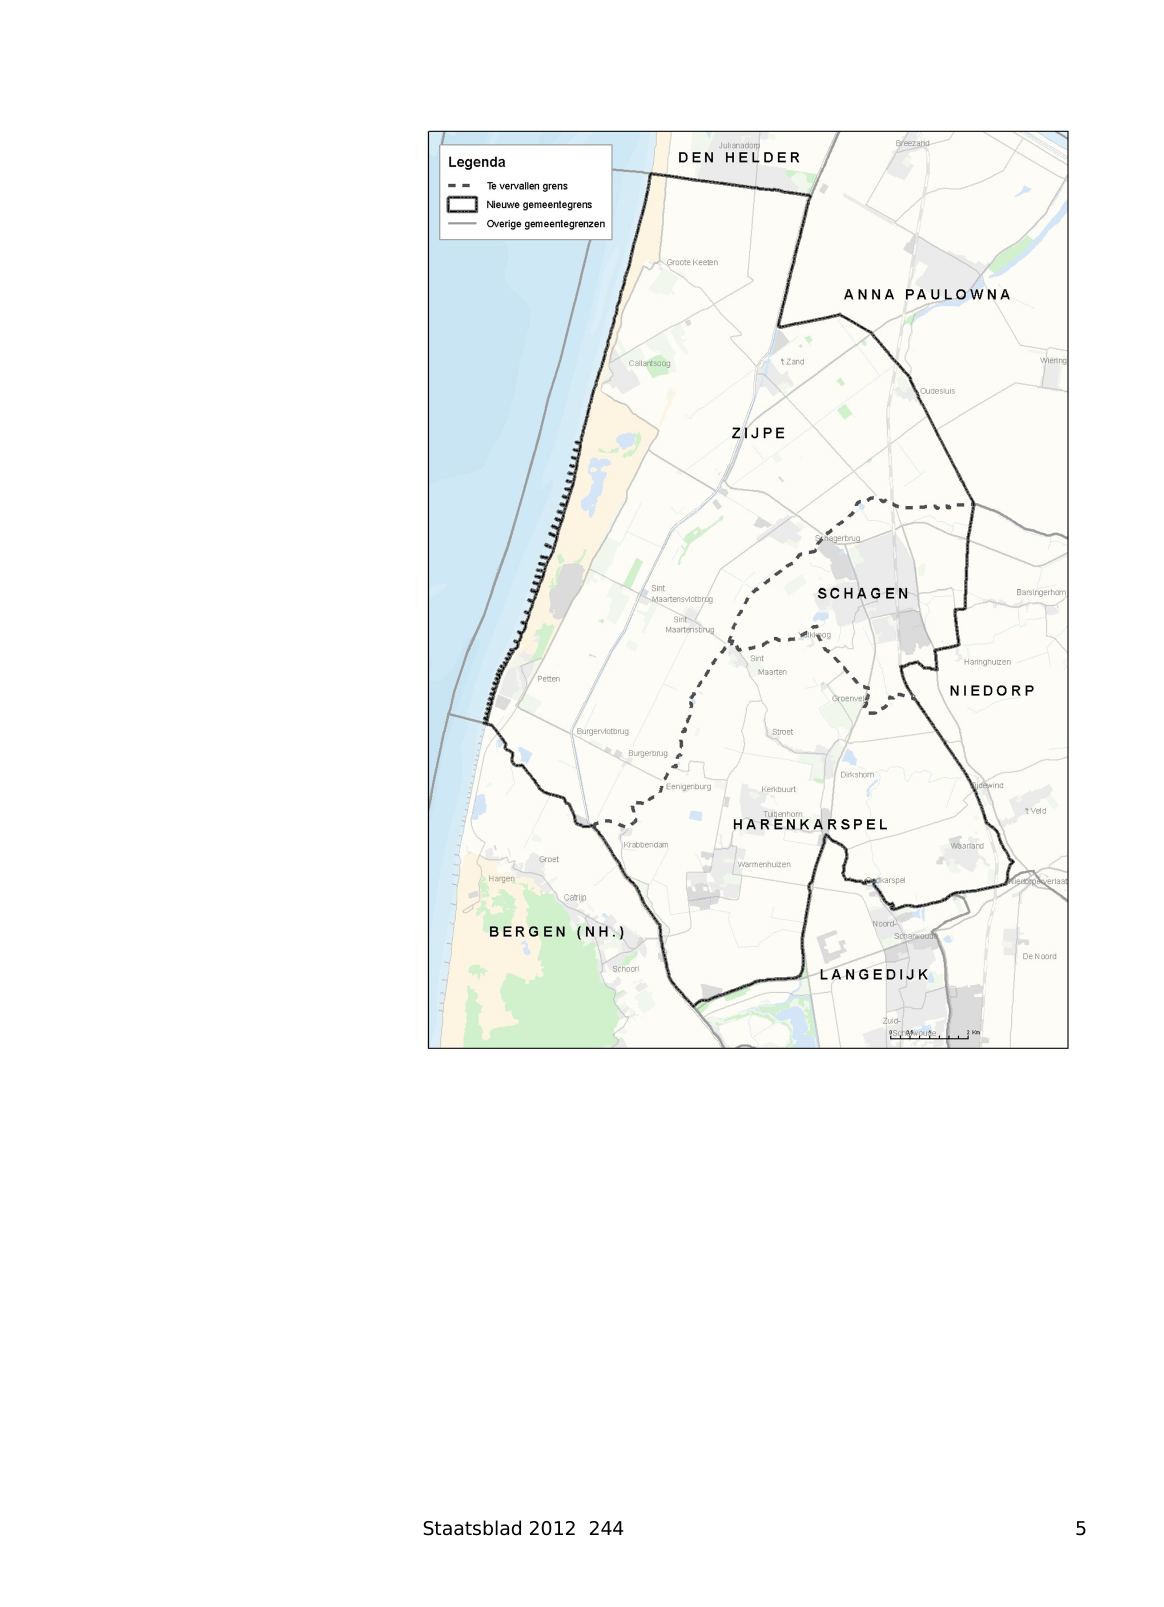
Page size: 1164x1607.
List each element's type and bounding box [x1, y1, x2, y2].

picture [422, 125, 1072, 1053]
